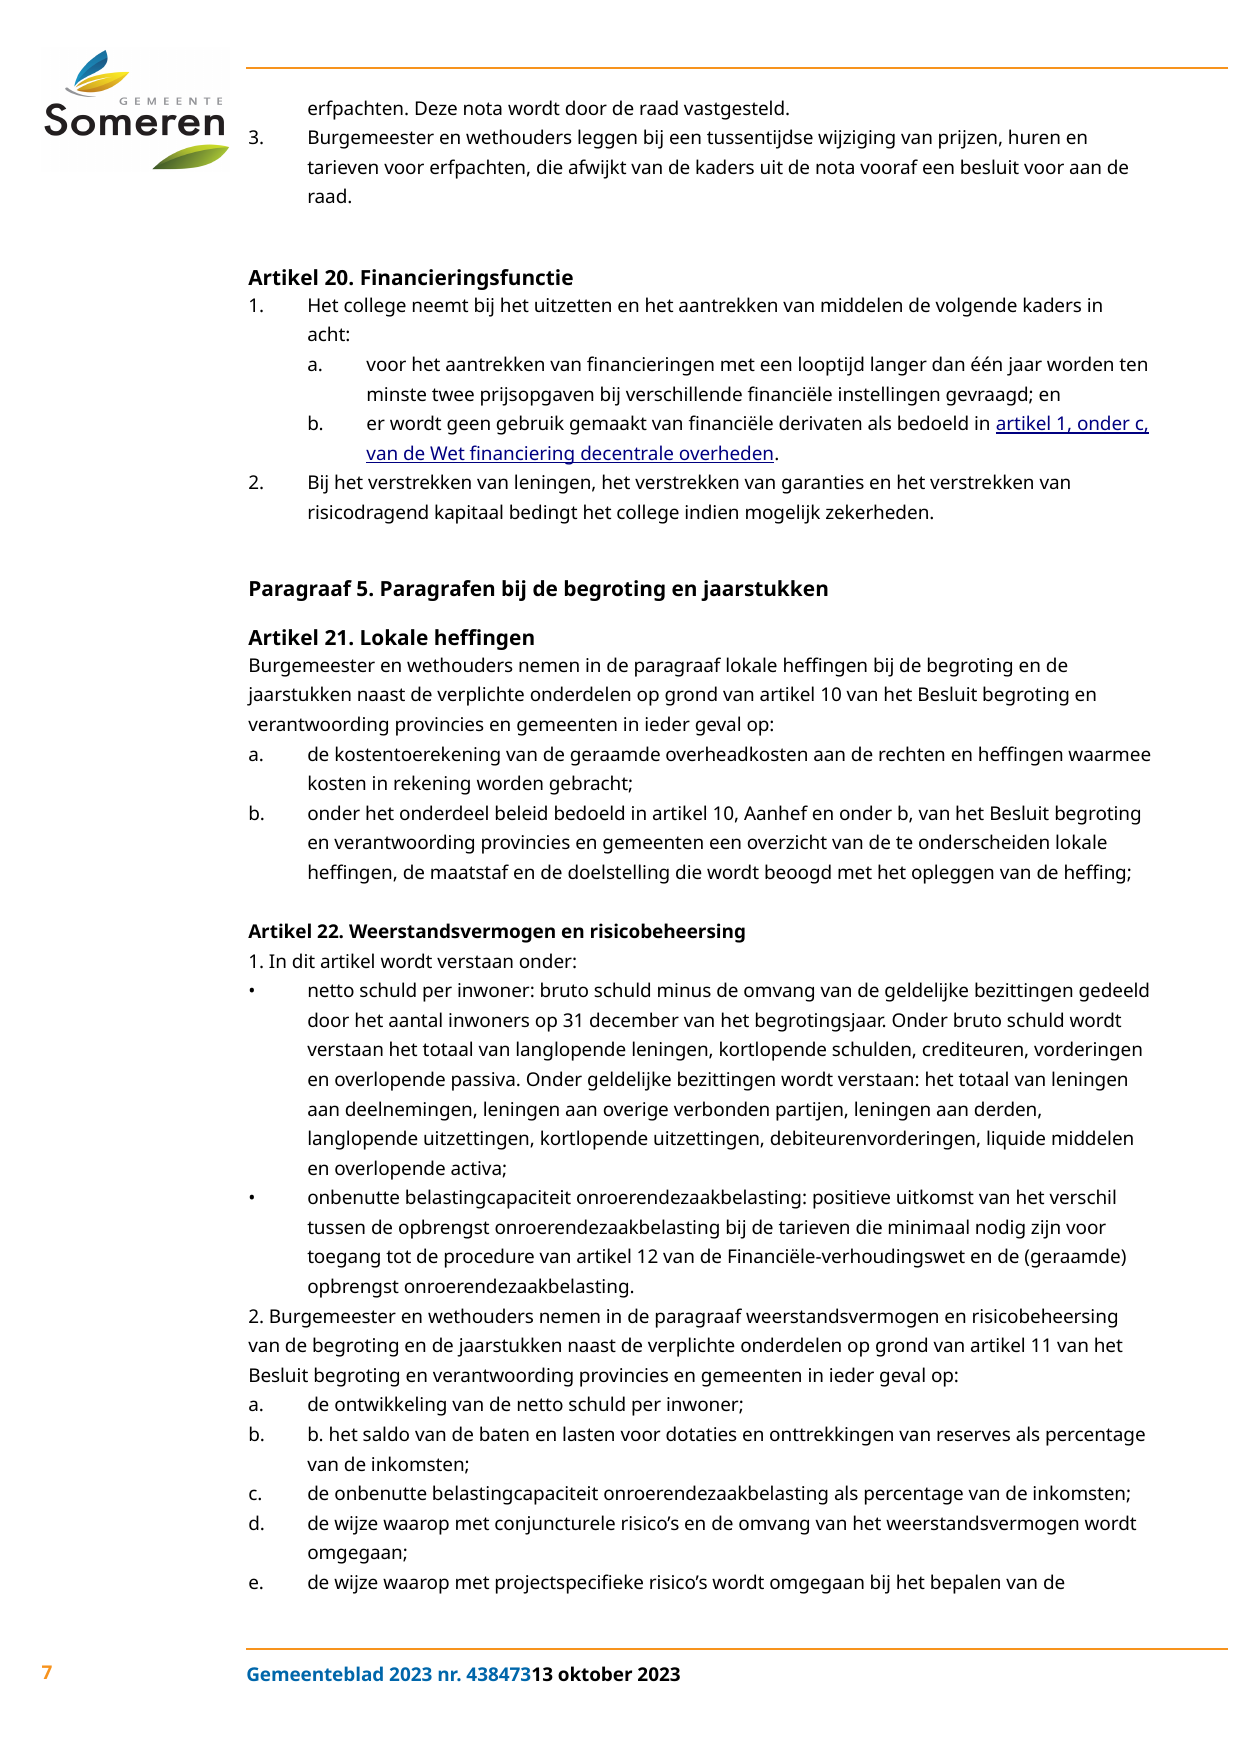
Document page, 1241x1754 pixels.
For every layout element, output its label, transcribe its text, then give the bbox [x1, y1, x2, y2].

list erfpachten. Deze nota wordt door de raad vastgesteld. [248, 95, 1152, 121]
text 1. In dit artikel wordt verstaan onder: [248, 948, 1152, 973]
text 2. Burgemeester en wethouders nemen in de paragraaf weerstandsvermogen en risicobeheersing van de begroting en de jaarstukken naast de verplichte onderdelen op grond van artikel 11 van het Besluit begroting en verantwoording provincies en gemeenten in ieder geval op: [248, 1303, 1152, 1388]
text Paragraaf 5. Paragrafen bij de begroting en jaarstukken [248, 574, 1152, 603]
text Burgemeester en wethouders nemen in de paragraaf lokale heffingen bij de begroting en de jaarstukken naast de verplichte onderdelen op grond van artikel 10 van het Besluit begroting en verantwoording provincies en gemeenten in ieder geval op: [248, 652, 1152, 737]
list de wijze waarop met projectspecifieke risico’s wordt omgegaan bij het bepalen van de [248, 1569, 1152, 1595]
list de ontwikkeling van de netto schuld per inwoner; [248, 1392, 1152, 1417]
picture [41, 47, 231, 172]
list onder het onderdeel beleid bedoeld in artikel 10, Aanhef en onder b, van het Besluit begroting en verantwoording provincies en gemeenten een overzicht van de te onderscheiden lokale heffingen, de maatstaf en de doelstelling die wordt beoogd met het opleggen van de heffing; [248, 800, 1152, 885]
list de onbenutte belastingcapaciteit onroerendezaakbelasting als percentage van de inkomsten; [248, 1480, 1152, 1506]
text Artikel 21. Lokale heffingen [248, 623, 1152, 652]
list Bij het verstrekken van leningen, het verstrekken van garanties en het verstrekken van risicodragend kapitaal bedingt het college indien mogelijk zekerheden. [248, 469, 1152, 525]
list er wordt geen gebruik gemaakt van financiële derivaten als bedoeld in artikel 1, onder c, van de Wet financiering decentrale overheden. [307, 410, 1152, 466]
text Artikel 20. Financieringsfunctie [248, 263, 1152, 292]
list de kostentoerekening van de geraamde overheadkosten aan de rechten en heffingen waarmee kosten in rekening worden gebracht; [248, 741, 1152, 796]
list onbenutte belastingcapaciteit onroerendezaakbelasting: positieve uitkomst van het verschil tussen de opbrengst onroerendezaakbelasting bij de tarieven die minimaal nodig zijn voor toegang tot de procedure van artikel 12 van de Financiële-verhoudingswet en de (geraamde) opbrengst onroerendezaakbelasting. [248, 1184, 1152, 1299]
list Burgemeester en wethouders leggen bij een tussentijdse wijziging van prijzen, huren en tarieven voor erfpachten, die afwijkt van de kaders uit de nota vooraf een besluit voor aan de raad. [248, 124, 1152, 209]
list de wijze waarop met conjuncturele risico’s en de omvang van het weerstandsvermogen wordt omgegaan; [248, 1510, 1152, 1565]
list b. het saldo van de baten en lasten voor dotaties en onttrekkingen van reserves als percentage van de inkomsten; [248, 1421, 1152, 1476]
text Artikel 22. Weerstandsvermogen en risicobeheersing [248, 918, 1152, 944]
list Het college neemt bij het uitzetten en het aantrekken van middelen de volgende kaders in acht: [248, 292, 1152, 347]
list netto schuld per inwoner: bruto schuld minus de omvang van de geldelijke bezittingen gedeeld door het aantal inwoners op 31 december van het begrotingsjaar. Onder bruto schuld wordt verstaan het totaal van langlopende leningen, kortlopende schulden, crediteuren, vorderingen en overlopende passiva. Onder geldelijke bezittingen wordt verstaan: het totaal van leningen aan deelnemingen, leningen aan overige verbonden partijen, leningen aan derden, langlopende uitzettingen, kortlopende uitzettingen, debiteurenvorderingen, liquide middelen en overlopende activa; [248, 977, 1152, 1181]
list voor het aantrekken van financieringen met een looptijd langer dan één jaar worden ten minste twee prijsopgaven bij verschillende financiële instellingen gevraagd; en [307, 351, 1152, 406]
